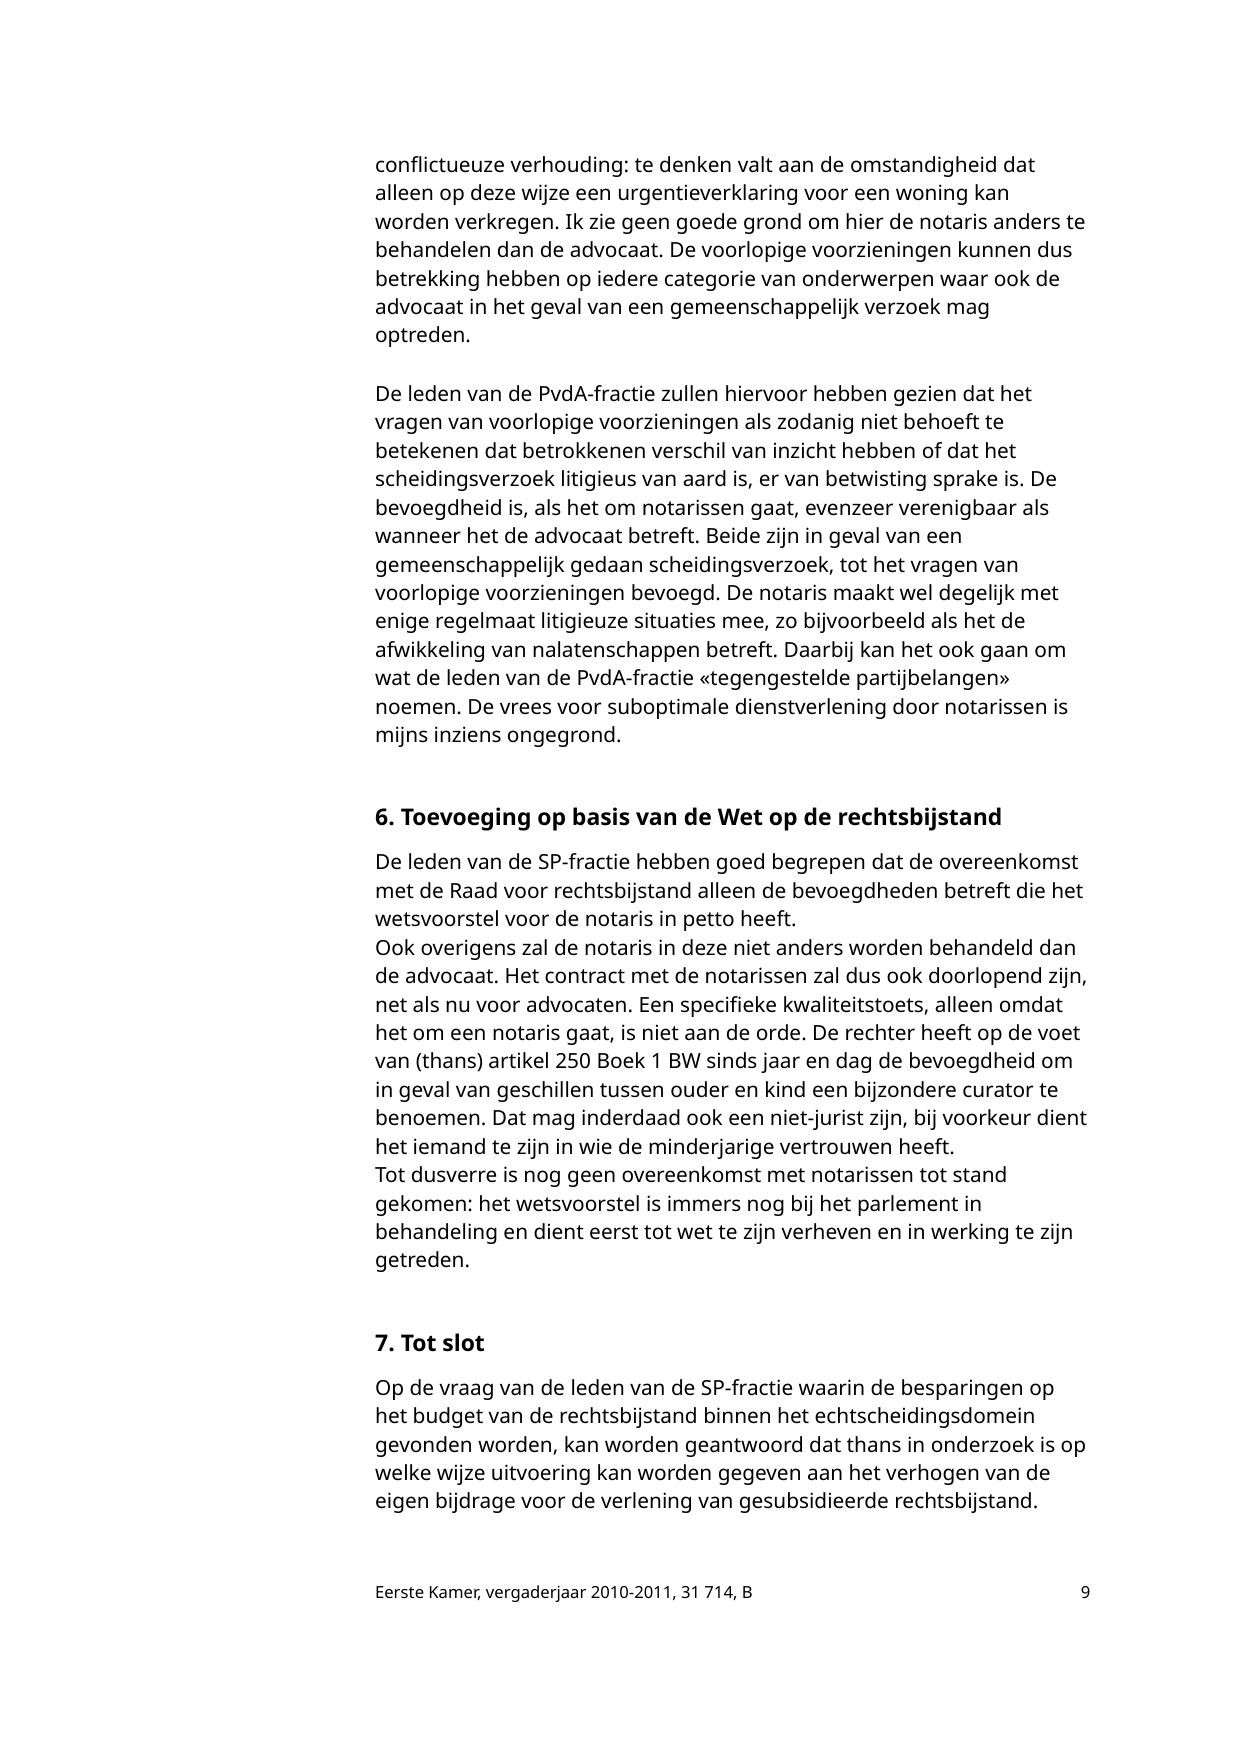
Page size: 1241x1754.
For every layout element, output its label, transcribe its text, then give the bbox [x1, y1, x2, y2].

text De leden van de PvdA-fractie zullen hiervoor hebben gezien dat het vragen van voorlopige voorzieningen als zodanig niet behoeft te betekenen dat betrokkenen verschil van inzicht hebben of dat het scheidingsverzoek litigieus van aard is, er van betwisting sprake is. De bevoegdheid is, als het om notarissen gaat, evenzeer verenigbaar als wanneer het de advocaat betreft. Beide zijn in geval van een gemeenschappelijk gedaan scheidingsverzoek, tot het vragen van voorlopige voorzieningen bevoegd. De notaris maakt wel degelijk met enige regelmaat litigieuze situaties mee, zo bijvoorbeeld als het de afwikkeling van nalatenschappen betreft. Daarbij kan het ook gaan om wat de leden van de PvdA-fractie «tegengestelde partijbelangen» noemen. De vrees voor suboptimale dienstverlening door notarissen is mijns inziens ongegrond. [375, 379, 1090, 749]
text Tot dusverre is nog geen overeenkomst met notarissen tot stand gekomen: het wetsvoorstel is immers nog bij het parlement in behandeling en dient eerst tot wet te zijn verheven en in werking te zijn getreden. [375, 1160, 1090, 1274]
subtitle 6. Toevoeging op basis van de Wet op de rechtsbijstand [375, 801, 1090, 832]
text De leden van de SP-fractie hebben goed begrepen dat de overeenkomst met de Raad voor rechtsbijstand alleen de bevoegdheden betreft die het wetsvoorstel voor de notaris in petto heeft. [375, 847, 1090, 933]
text conflictueuze verhouding: te denken valt aan de omstandigheid dat alleen op deze wijze een urgentieverklaring voor een woning kan worden verkregen. Ik zie geen goede grond om hier de notaris anders te behandelen dan de advocaat. De voorlopige voorzieningen kunnen dus betrekking hebben op iedere categorie van onderwerpen waar ook de advocaat in het geval van een gemeenschappelijk verzoek mag optreden. [375, 150, 1090, 349]
text Ook overigens zal de notaris in deze niet anders worden behandeld dan de advocaat. Het contract met de notarissen zal dus ook doorlopend zijn, net als nu voor advocaten. Een specifieke kwaliteitstoets, alleen omdat het om een notaris gaat, is niet aan de orde. De rechter heeft op de voet van (thans) artikel 250 Boek 1 BW sinds jaar en dag de bevoegdheid om in geval van geschillen tussen ouder en kind een bijzondere curator te benoemen. Dat mag inderdaad ook een niet-jurist zijn, bij voorkeur dient het iemand te zijn in wie de minderjarige vertrouwen heeft. [375, 933, 1090, 1160]
subtitle 7. Tot slot [375, 1327, 1090, 1358]
text Op de vraag van de leden van de SP-fractie waarin de besparingen op het budget van de rechtsbijstand binnen het echtscheidingsdomein gevonden worden, kan worden geantwoord dat thans in onderzoek is op welke wijze uitvoering kan worden gegeven aan het verhogen van de eigen bijdrage voor de verlening van gesubsidieerde rechtsbijstand. [375, 1373, 1090, 1515]
